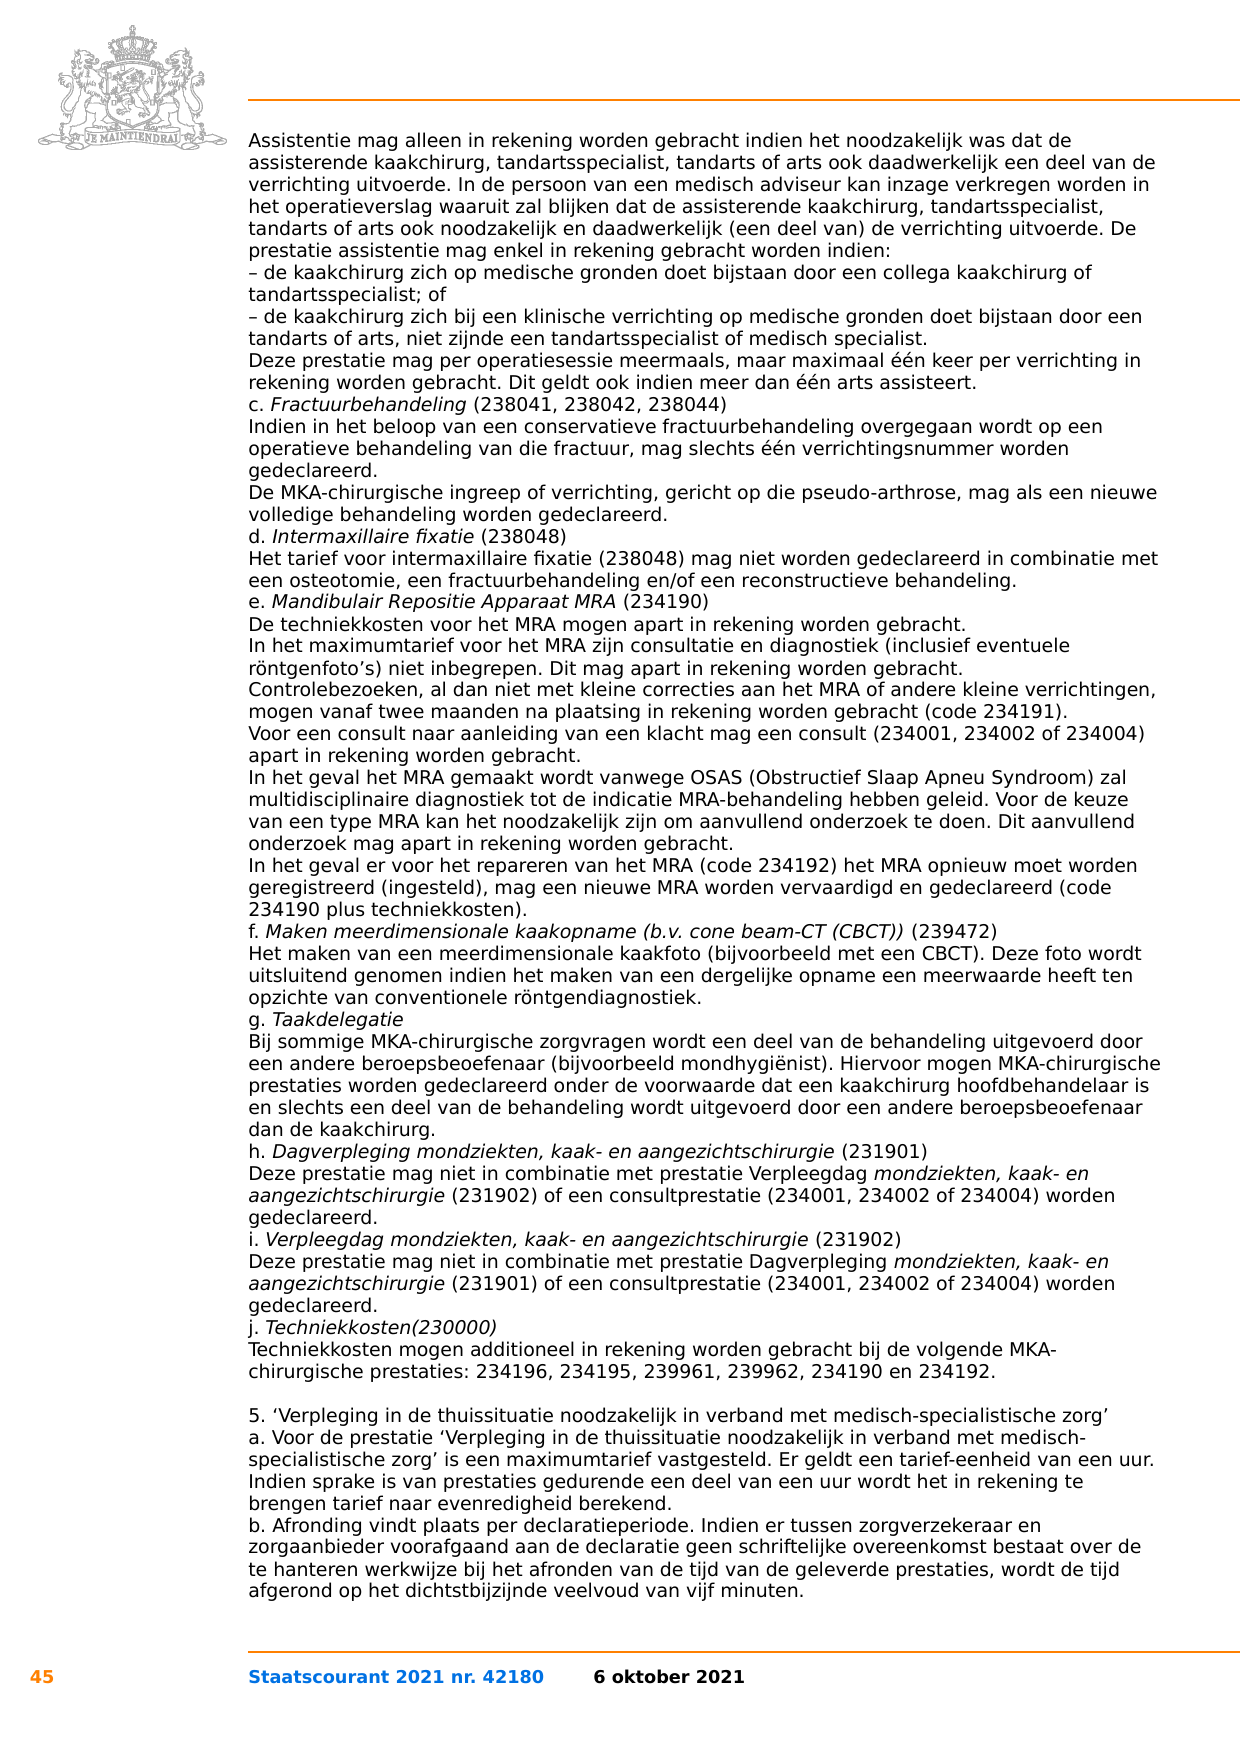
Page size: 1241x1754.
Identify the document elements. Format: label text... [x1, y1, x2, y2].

text Deze prestatie mag niet in combinatie met prestatie Dagverpleging mondziekten, kaak- en aangezichtschirurgie (231901) of een consultprestatie (234001, 234002 of 234004) worden gedeclareerd. [248, 1251, 1163, 1317]
text a. Voor de prestatie ‘Verpleging in de thuissituatie noodzakelijk in verband met medisch-specialistische zorg’ is een maximumtarief vastgesteld. Er geldt een tarief-eenheid van een uur. Indien sprake is van prestaties gedurende een deel van een uur wordt het in rekening te brengen tarief naar evenredigheid berekend. [248, 1427, 1163, 1514]
text g. Taakdelegatie [248, 1009, 1163, 1031]
text In het maximumtarief voor het MRA zijn consultatie en diagnostiek (inclusief eventuele röntgenfoto’s) niet inbegrepen. Dit mag apart in rekening worden gebracht. [248, 635, 1163, 679]
text Assistentie mag alleen in rekening worden gebracht indien het noodzakelijk was dat de assisterende kaakchirurg, tandartsspecialist, tandarts of arts ook daadwerkelijk een deel van de verrichting uitvoerde. In de persoon van een medisch adviseur kan inzage verkregen worden in het operatieverslag waaruit zal blijken dat de assisterende kaakchirurg, tandartsspecialist, tandarts of arts ook noodzakelijk en daadwerkelijk (een deel van) de verrichting uitvoerde. De prestatie assistentie mag enkel in rekening gebracht worden indien: [248, 130, 1163, 262]
text Deze prestatie mag per operatiesessie meermaals, maar maximaal één keer per verrichting in rekening worden gebracht. Dit geldt ook indien meer dan één arts assisteert. [248, 350, 1163, 394]
text Het maken van een meerdimensionale kaakfoto (bijvoorbeeld met een CBCT). Deze foto wordt uitsluitend genomen indien het maken van een dergelijke opname een meerwaarde heeft ten opzichte van conventionele röntgendiagnostiek. [248, 943, 1163, 1009]
text b. Afronding vindt plaats per declaratieperiode. Indien er tussen zorgverzekeraar en zorgaanbieder voorafgaand aan de declaratie geen schriftelijke overeenkomst bestaat over de te hanteren werkwijze bij het afronden van de tijd van de geleverde prestaties, wordt de tijd afgerond op het dichtstbijzijnde veelvoud van vijf minuten. [248, 1514, 1163, 1602]
picture [38, 25, 227, 150]
text Het tarief voor intermaxillaire fixatie (238048) mag niet worden gedeclareerd in combinatie met een osteotomie, een fractuurbehandeling en/of een reconstructieve behandeling. [248, 547, 1163, 591]
text e. Mandibulair Repositie Apparaat MRA (234190) [248, 591, 1163, 613]
text – de kaakchirurg zich op medische gronden doet bijstaan door een collega kaakchirurg of tandartsspecialist; of [248, 262, 1163, 306]
text Voor een consult naar aanleiding van een klacht mag een consult (234001, 234002 of 234004) apart in rekening worden gebracht. [248, 723, 1163, 767]
text In het geval het MRA gemaakt wordt vanwege OSAS (Obstructief Slaap Apneu Syndroom) zal multidisciplinaire diagnostiek tot de indicatie MRA-behandeling hebben geleid. Voor de keuze van een type MRA kan het noodzakelijk zijn om aanvullend onderzoek te doen. Dit aanvullend onderzoek mag apart in rekening worden gebracht. [248, 767, 1163, 855]
text Techniekkosten mogen additioneel in rekening worden gebracht bij de volgende MKA-chirurgische prestaties: 234196, 234195, 239961, 239962, 234190 en 234192. [248, 1339, 1163, 1383]
text j. Techniekkosten(230000) [248, 1317, 1163, 1339]
text h. Dagverpleging mondziekten, kaak- en aangezichtschirurgie (231901) [248, 1141, 1163, 1163]
text f. Maken meerdimensionale kaakopname (b.v. cone beam-CT (CBCT)) (239472) [248, 921, 1163, 943]
text d. Intermaxillaire fixatie (238048) [248, 526, 1163, 547]
text Deze prestatie mag niet in combinatie met prestatie Verpleegdag mondziekten, kaak- en aangezichtschirurgie (231902) of een consultprestatie (234001, 234002 of 234004) worden gedeclareerd. [248, 1163, 1163, 1229]
text c. Fractuurbehandeling (238041, 238042, 238044) [248, 394, 1163, 416]
text 5. ‘Verpleging in de thuissituatie noodzakelijk in verband met medisch-specialistische zorg’ [248, 1404, 1163, 1427]
text Indien in het beloop van een conservatieve fractuurbehandeling overgegaan wordt op een operatieve behandeling van die fractuur, mag slechts één verrichtingsnummer worden gedeclareerd. [248, 416, 1163, 482]
text i. Verpleegdag mondziekten, kaak- en aangezichtschirurgie (231902) [248, 1229, 1163, 1251]
text – de kaakchirurg zich bij een klinische verrichting op medische gronden doet bijstaan door een tandarts of arts, niet zijnde een tandartsspecialist of medisch specialist. [248, 306, 1163, 350]
text De techniekkosten voor het MRA mogen apart in rekening worden gebracht. [248, 613, 1163, 635]
text Bij sommige MKA-chirurgische zorgvragen wordt een deel van de behandeling uitgevoerd door een andere beroepsbeoefenaar (bijvoorbeeld mondhygiënist). Hiervoor mogen MKA-chirurgische prestaties worden gedeclareerd onder de voorwaarde dat een kaakchirurg hoofdbehandelaar is en slechts een deel van de behandeling wordt uitgevoerd door een andere beroepsbeoefenaar dan de kaakchirurg. [248, 1031, 1163, 1141]
text In het geval er voor het repareren van het MRA (code 234192) het MRA opnieuw moet worden geregistreerd (ingesteld), mag een nieuwe MRA worden vervaardigd en gedeclareerd (code 234190 plus techniekkosten). [248, 855, 1163, 921]
text Controlebezoeken, al dan niet met kleine correcties aan het MRA of andere kleine verrichtingen, mogen vanaf twee maanden na plaatsing in rekening worden gebracht (code 234191). [248, 679, 1163, 723]
text De MKA-chirurgische ingreep of verrichting, gericht op die pseudo-arthrose, mag als een nieuwe volledige behandeling worden gedeclareerd. [248, 482, 1163, 526]
